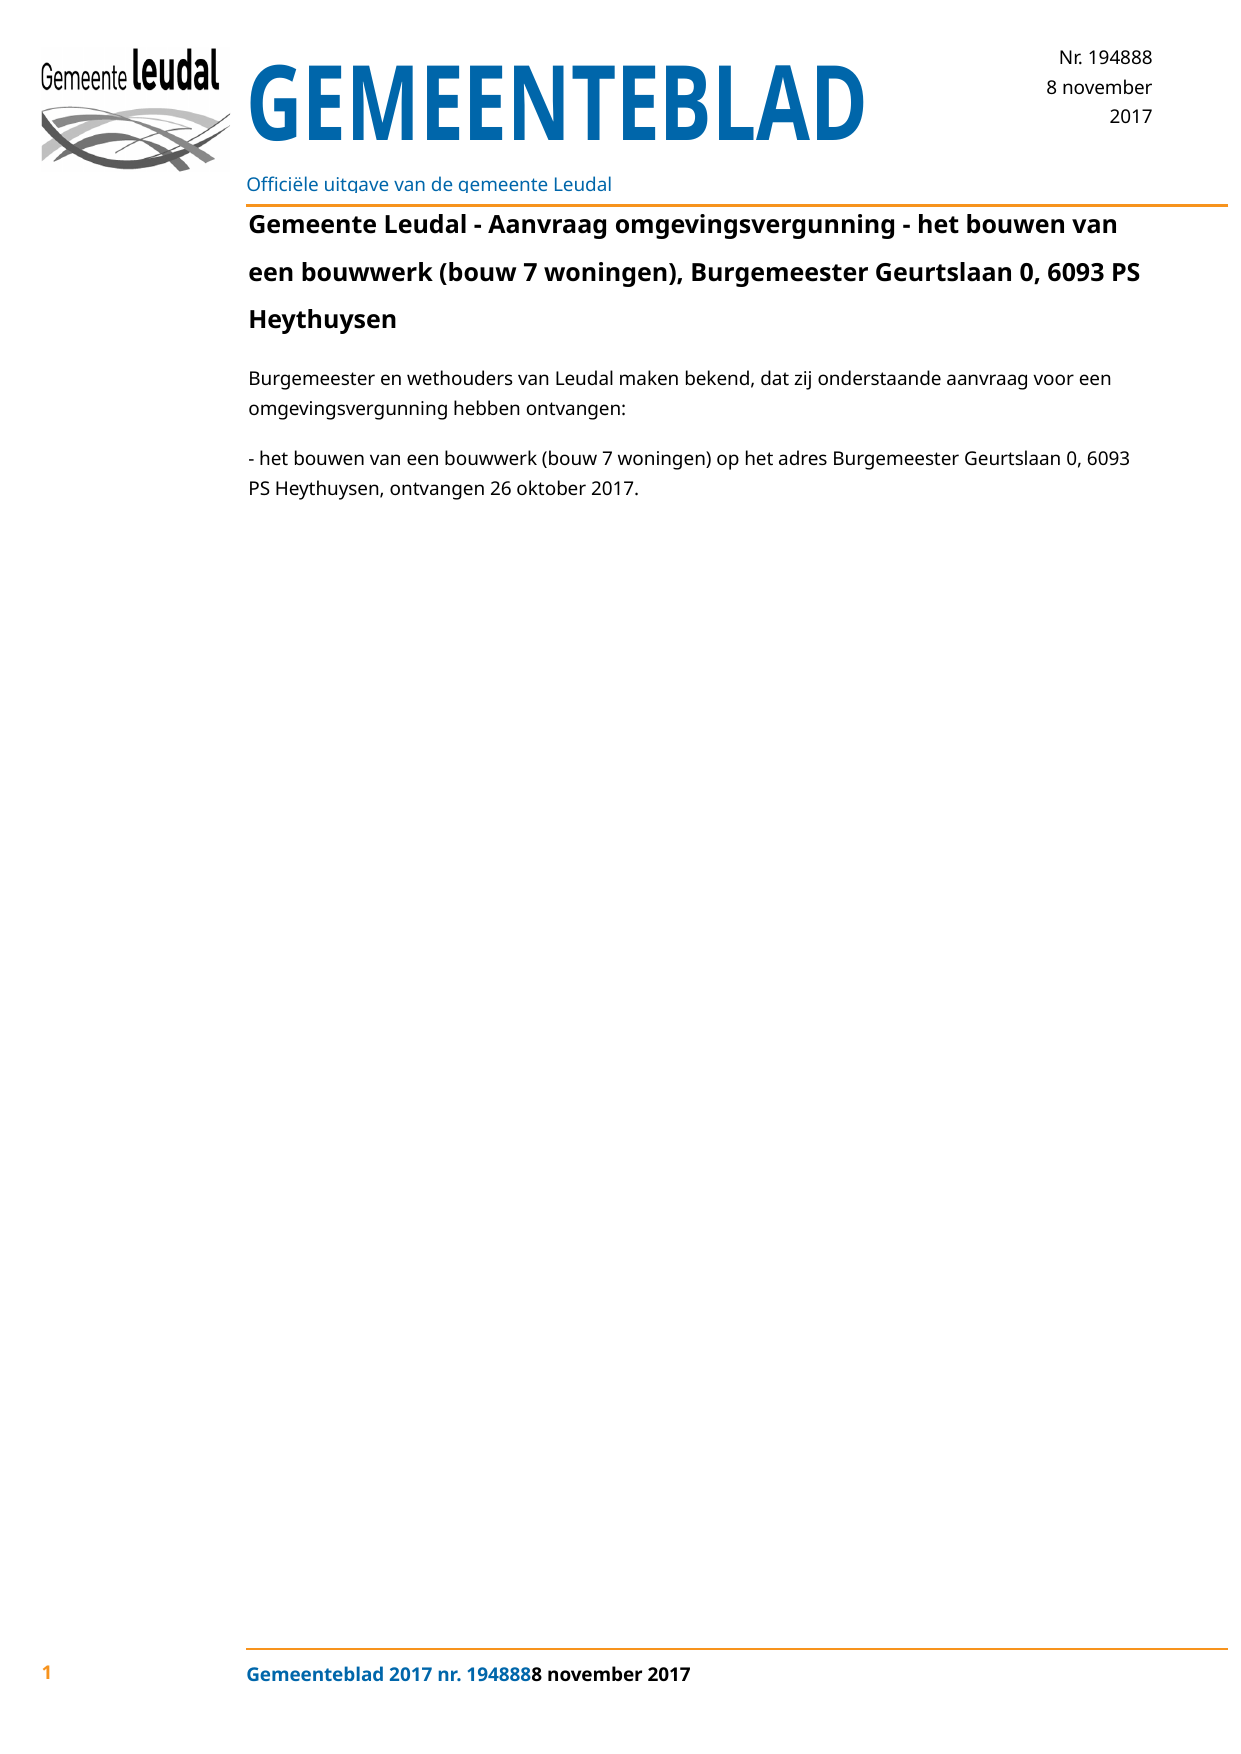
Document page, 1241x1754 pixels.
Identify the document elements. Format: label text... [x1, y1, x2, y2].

text Gemeente Leudal - Aanvraag omgevingsvergunning - het bouwen van een bouwwerk (bouw 7 woningen), Burgemeester Geurtslaan 0, 6093 PS Heythuysen [248, 207, 1152, 336]
text - het bouwen van een bouwwerk (bouw 7 woningen) op het adres Burgemeester Geurtslaan 0, 6093 PS Heythuysen, ontvangen 26 oktober 2017. [248, 446, 1152, 501]
picture [41, 47, 231, 172]
text Burgemeester en wethouders van Leudal maken bekend, dat zij onderstaande aanvraag voor een omgevingsvergunning hebben ontvangen: [248, 366, 1152, 421]
